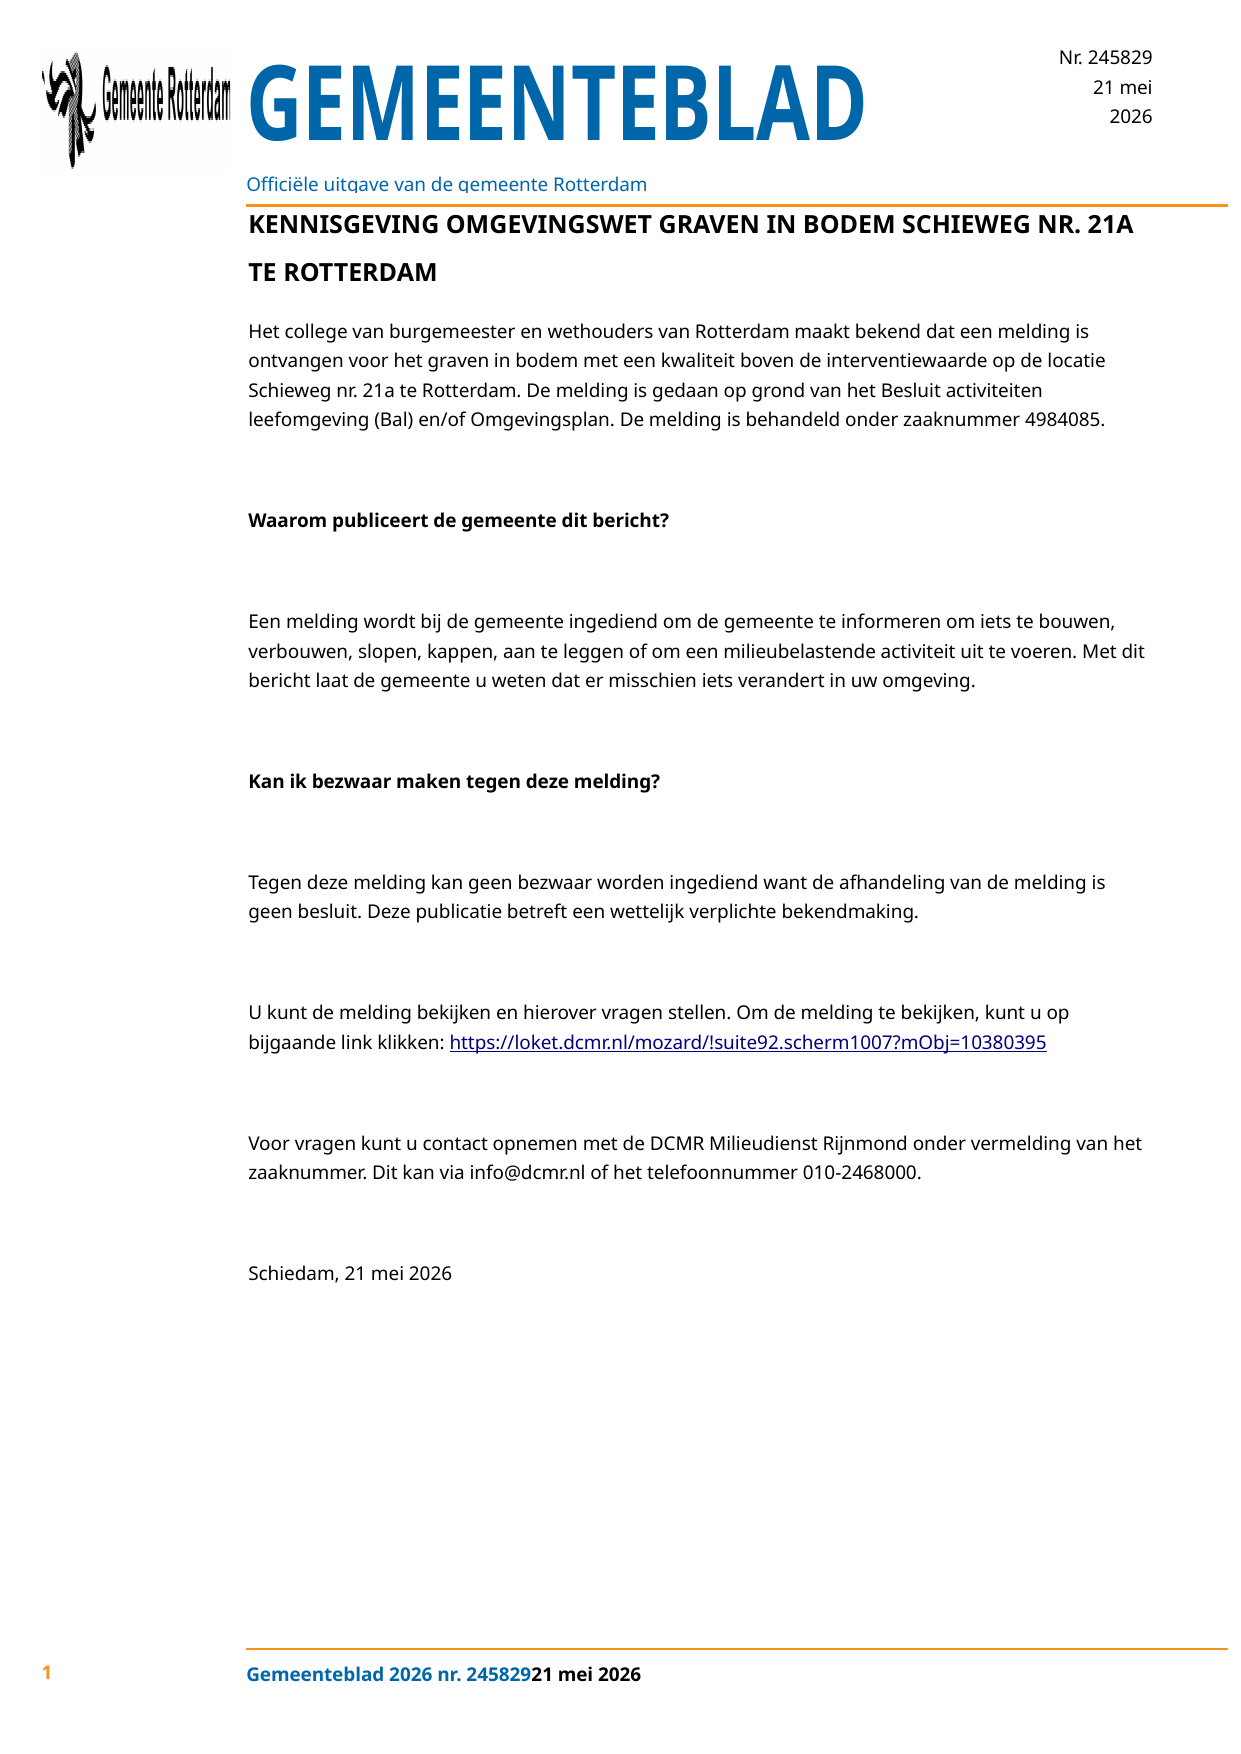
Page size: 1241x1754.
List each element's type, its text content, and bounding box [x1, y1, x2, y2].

text Waarom publiceert de gemeente dit bericht? [248, 507, 1152, 533]
picture [41, 47, 231, 172]
text Het college van burgemeester en wethouders van Rotterdam maakt bekend dat een melding is ontvangen voor het graven in bodem met een kwaliteit boven de interventiewaarde op de locatie Schieweg nr. 21a te Rotterdam. De melding is gedaan op grond van het Besluit activiteiten leefomgeving (Bal) en/of Omgevingsplan. De melding is behandeld onder zaaknummer 4984085. [248, 318, 1152, 432]
text U kunt de melding bekijken en hierover vragen stellen. Om de melding te bekijken, kunt u op bijgaande link klikken: https://loket.dcmr.nl/mozard/!suite92.scherm1007?mObj=10380395 [248, 999, 1152, 1055]
text Schiedam, 21 mei 2026 [248, 1260, 1152, 1286]
text Tegen deze melding kan geen bezwaar worden ingediend want de afhandeling van de melding is geen besluit. Deze publicatie betreft een wettelijk verplichte bekendmaking. [248, 869, 1152, 924]
text KENNISGEVING OMGEVINGSWET GRAVEN IN BODEM SCHIEWEG NR. 21A TE ROTTERDAM [248, 207, 1152, 288]
text Kan ik bezwaar maken tegen deze melding? [248, 768, 1152, 794]
text Voor vragen kunt u contact opnemen met de DCMR Milieudienst Rijnmond onder vermelding van het zaaknummer. Dit kan via info@dcmr.nl of het telefoonnummer 010‑2468000. [248, 1130, 1152, 1185]
text Een melding wordt bij de gemeente ingediend om de gemeente te informeren om iets te bouwen, verbouwen, slopen, kappen, aan te leggen of om een milieubelastende activiteit uit te voeren. Met dit bericht laat de gemeente u weten dat er misschien iets verandert in uw omgeving. [248, 608, 1152, 693]
